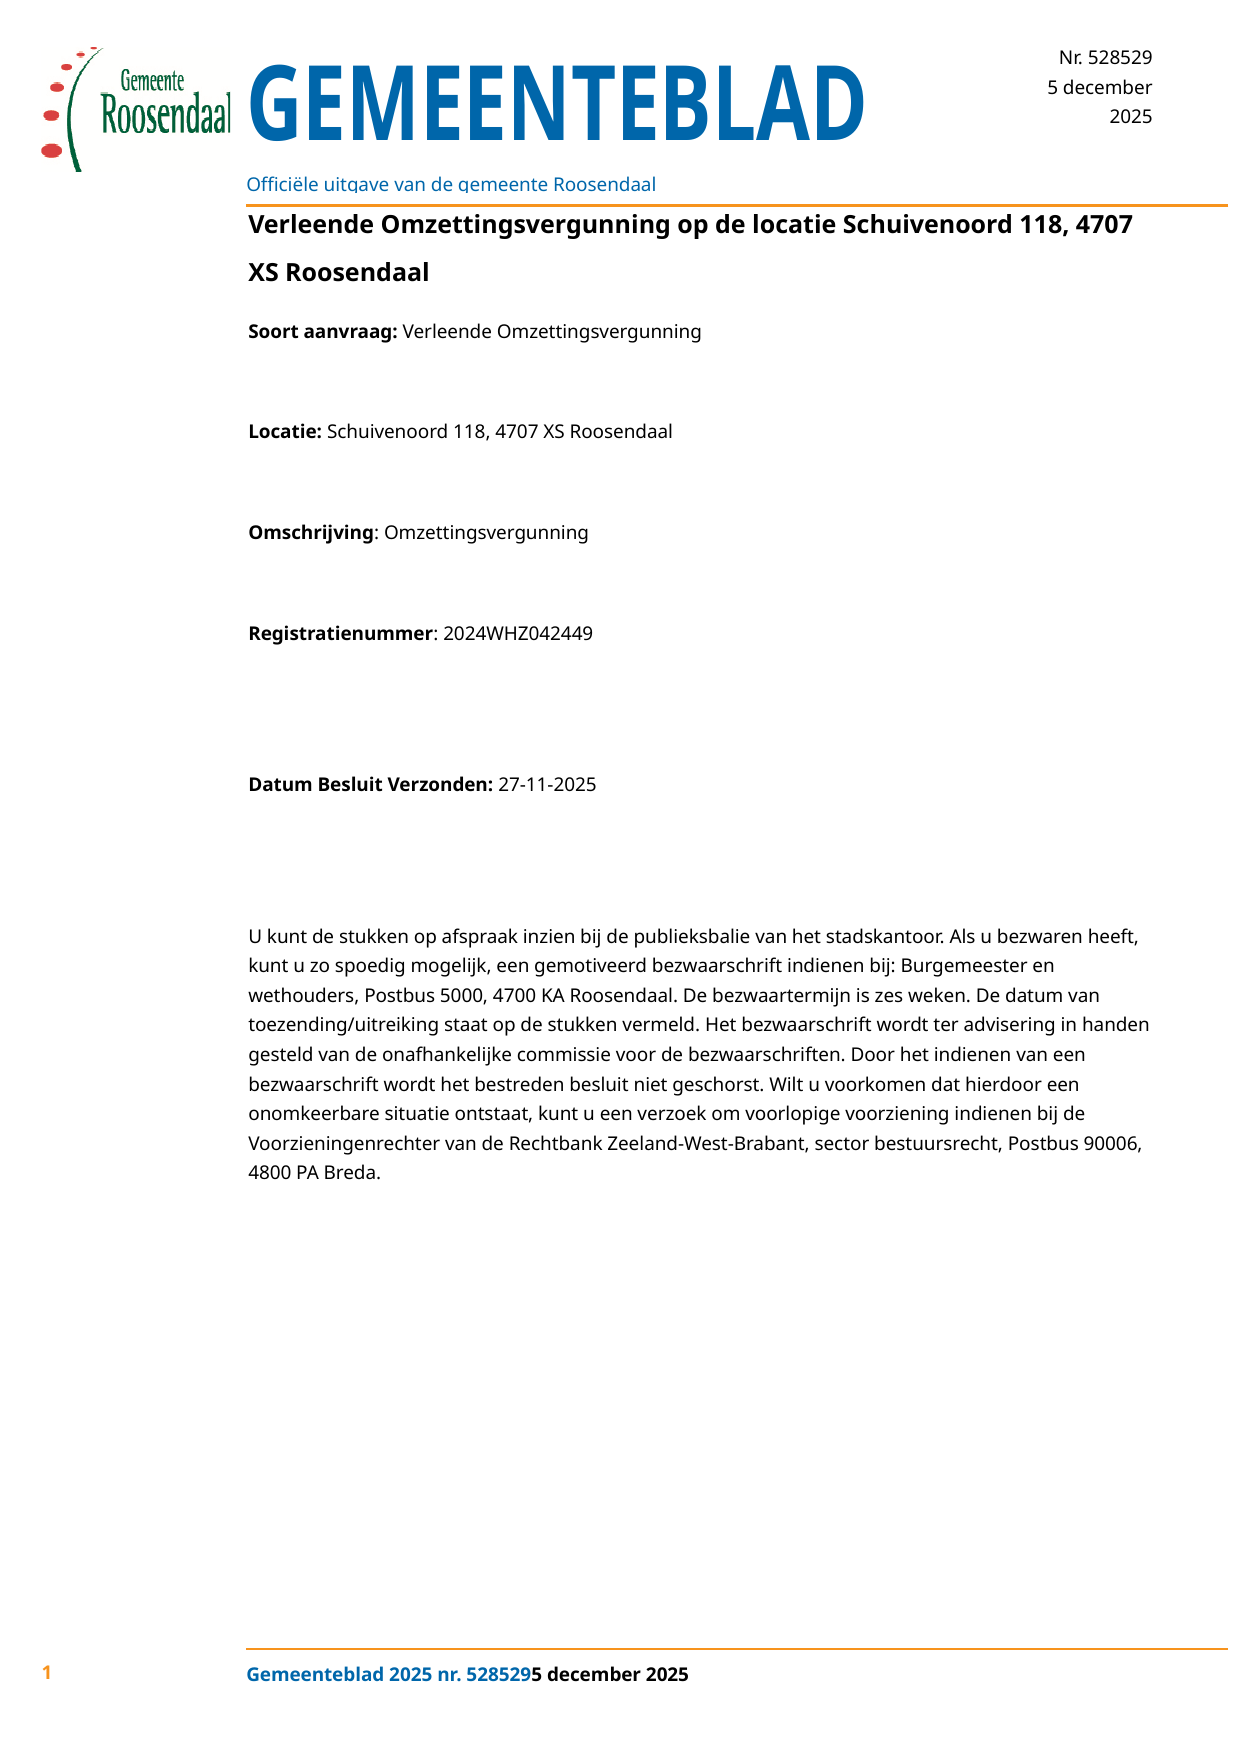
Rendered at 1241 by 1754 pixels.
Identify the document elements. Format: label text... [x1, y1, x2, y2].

text Soort aanvraag: Verleende Omzettingsvergunning [248, 318, 1152, 344]
text Verleende Omzettingsvergunning op de locatie Schuivenoord 118, 4707 XS Roosendaal [248, 207, 1152, 288]
picture [41, 47, 231, 172]
text U kunt de stukken op afspraak inzien bij de publieksbalie van het stadskantoor. Als u bezwaren heeft, kunt u zo spoedig mogelijk, een gemotiveerd bezwaarschrift indienen bij: Burgemeester en wethouders, Postbus 5000, 4700 KA Roosendaal. De bezwaartermijn is zes weken. De datum van toezending/uitreiking staat op de stukken vermeld. Het bezwaarschrift wordt ter advisering in handen gesteld van de onafhankelijke commissie voor de bezwaarschriften. Door het indienen van een bezwaarschrift wordt het bestreden besluit niet geschorst. Wilt u voorkomen dat hierdoor een onomkeerbare situatie ontstaat, kunt u een verzoek om voorlopige voorziening indienen bij de Voorzieningenrechter van de Rechtbank Zeeland-West-Brabant, sector bestuursrecht, Postbus 90006, 4800 PA Breda. [248, 923, 1152, 1185]
text Datum Besluit Verzonden: 27-11-2025 [248, 772, 1152, 797]
text Omschrijving: Omzettingsvergunning [248, 519, 1152, 545]
text Locatie: Schuivenoord 118, 4707 XS Roosendaal [248, 419, 1152, 444]
text Registratienummer: 2024WHZ042449 [248, 620, 1152, 646]
